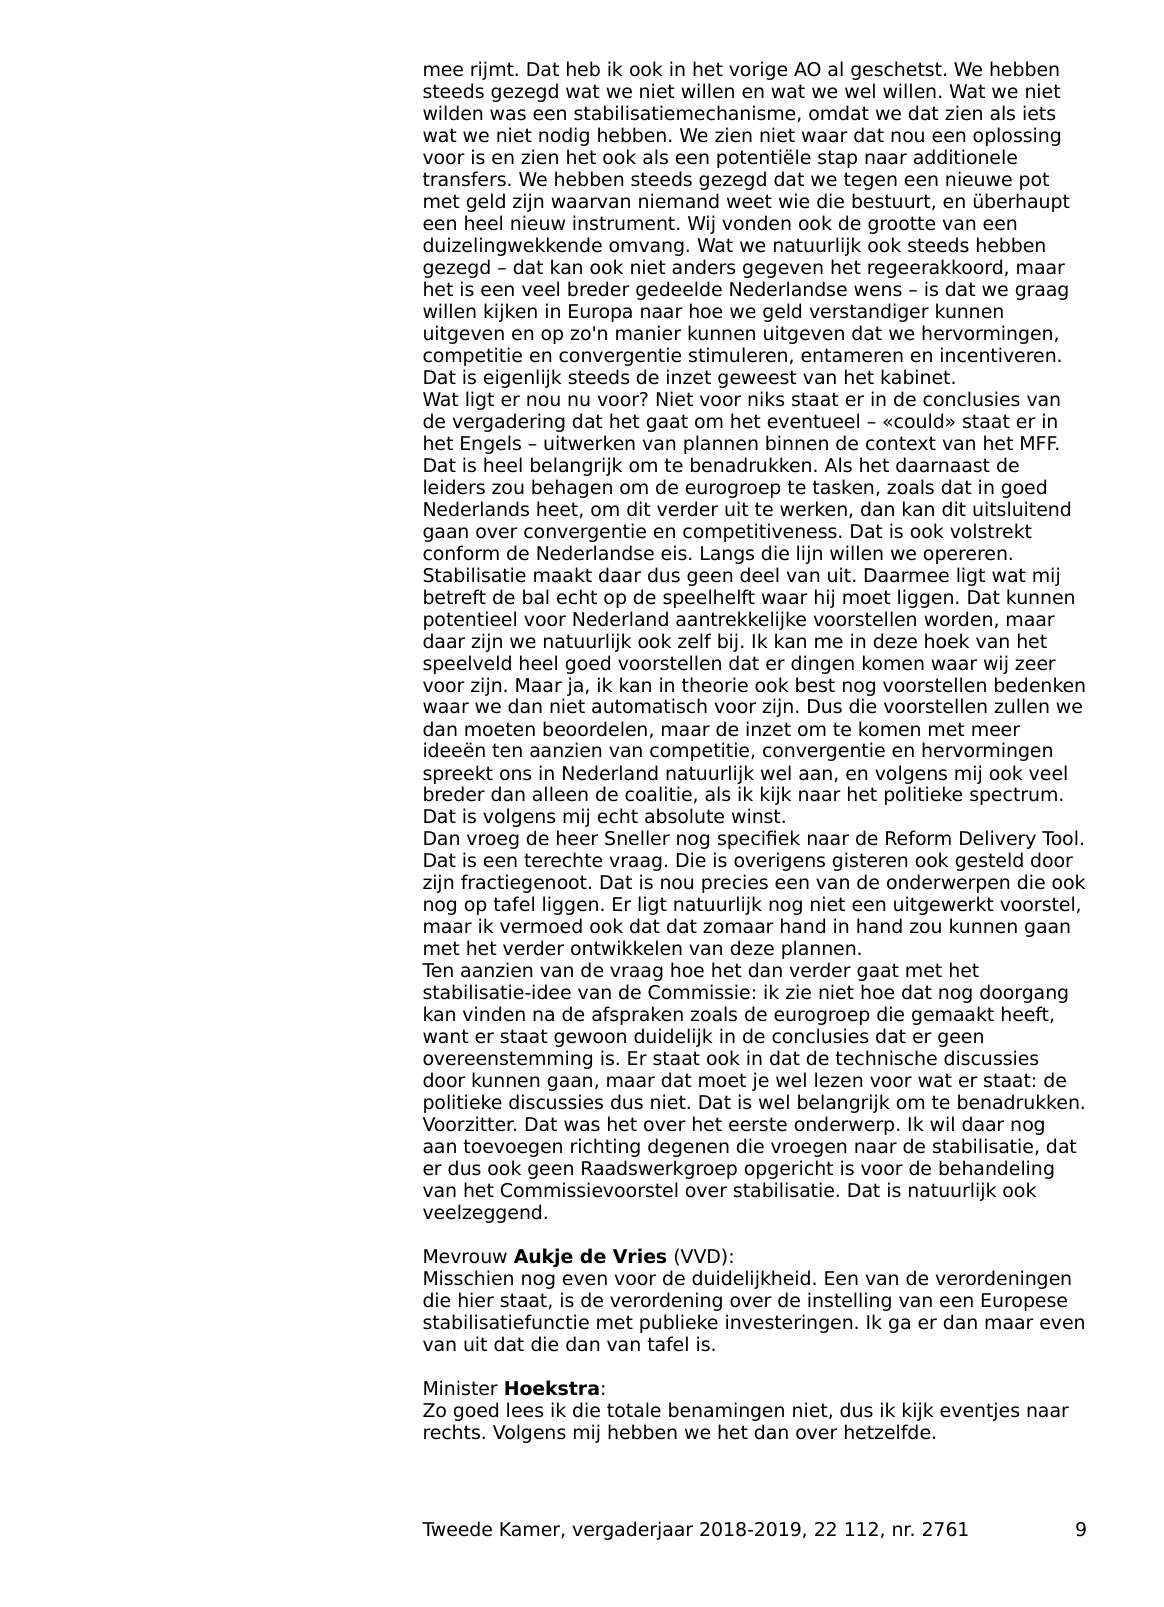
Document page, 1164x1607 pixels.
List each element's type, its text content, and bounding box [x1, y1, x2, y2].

text Mevrouw Aukje de Vries (VVD): [422, 1246, 1087, 1268]
text Wat ligt er nou nu voor? Niet voor niks staat er in de conclusies van de vergadering dat het gaat om het eventueel – «could» staat er in het Engels – uitwerken van plannen binnen de context van het MFF. Dat is heel belangrijk om te benadrukken. Als het daarnaast de leiders zou behagen om de eurogroep te tasken, zoals dat in goed Nederlands heet, om dit verder uit te werken, dan kan dit uitsluitend gaan over convergentie en competitiveness. Dat is ook volstrekt conform de Nederlandse eis. Langs die lijn willen we opereren. Stabilisatie maakt daar dus geen deel van uit. Daarmee ligt wat mij betreft de bal echt op de speelhelft waar hij moet liggen. Dat kunnen potentieel voor Nederland aantrekkelijke voorstellen worden, maar daar zijn we natuurlijk ook zelf bij. Ik kan me in deze hoek van het speelveld heel goed voorstellen dat er dingen komen waar wij zeer voor zijn. Maar ja, ik kan in theorie ook best nog voorstellen bedenken waar we dan niet automatisch voor zijn. Dus die voorstellen zullen we dan moeten beoordelen, maar de inzet om te komen met meer ideeën ten aanzien van competitie, convergentie en hervormingen spreekt ons in Nederland natuurlijk wel aan, en volgens mij ook veel breder dan alleen de coalitie, als ik kijk naar het politieke spectrum. Dat is volgens mij echt absolute winst. [422, 389, 1087, 828]
text Zo goed lees ik die totale benamingen niet, dus ik kijk eventjes naar rechts. Volgens mij hebben we het dan over hetzelfde. [422, 1400, 1087, 1444]
text Dan vroeg de heer Sneller nog specifiek naar de Reform Delivery Tool. Dat is een terechte vraag. Die is overigens gisteren ook gesteld door zijn fractiegenoot. Dat is nou precies een van de onderwerpen die ook nog op tafel liggen. Er ligt natuurlijk nog niet een uitgewerkt voorstel, maar ik vermoed ook dat dat zomaar hand in hand zou kunnen gaan met het verder ontwikkelen van deze plannen. [422, 828, 1087, 960]
text Minister Hoekstra: [422, 1378, 1087, 1400]
text Ten aanzien van de vraag hoe het dan verder gaat met het stabilisatie-idee van de Commissie: ik zie niet hoe dat nog doorgang kan vinden na de afspraken zoals de eurogroep die gemaakt heeft, want er staat gewoon duidelijk in de conclusies dat er geen overeenstemming is. Er staat ook in dat de technische discussies door kunnen gaan, maar dat moet je wel lezen voor wat er staat: de politieke discussies dus niet. Dat is wel belangrijk om te benadrukken. [422, 960, 1087, 1114]
text Misschien nog even voor de duidelijkheid. Een van de verordeningen die hier staat, is de verordening over de instelling van een Europese stabilisatiefunctie met publieke investeringen. Ik ga er dan maar even van uit dat die dan van tafel is. [422, 1268, 1087, 1356]
text mee rijmt. Dat heb ik ook in het vorige AO al geschetst. We hebben steeds gezegd wat we niet willen en wat we wel willen. Wat we niet wilden was een stabilisatiemechanisme, omdat we dat zien als iets wat we niet nodig hebben. We zien niet waar dat nou een oplossing voor is en zien het ook als een potentiële stap naar additionele transfers. We hebben steeds gezegd dat we tegen een nieuwe pot met geld zijn waarvan niemand weet wie die bestuurt, en überhaupt een heel nieuw instrument. Wij vonden ook de grootte van een duizelingwekkende omvang. Wat we natuurlijk ook steeds hebben gezegd – dat kan ook niet anders gegeven het regeerakkoord, maar het is een veel breder gedeelde Nederlandse wens – is dat we graag willen kijken in Europa naar hoe we geld verstandiger kunnen uitgeven en op zo'n manier kunnen uitgeven dat we hervormingen, competitie en convergentie stimuleren, entameren en incentiveren. Dat is eigenlijk steeds de inzet geweest van het kabinet. [422, 59, 1087, 389]
text Voorzitter. Dat was het over het eerste onderwerp. Ik wil daar nog aan toevoegen richting degenen die vroegen naar de stabilisatie, dat er dus ook geen Raadswerkgroep opgericht is voor de behandeling van het Commissievoorstel over stabilisatie. Dat is natuurlijk ook veelzeggend. [422, 1114, 1087, 1224]
